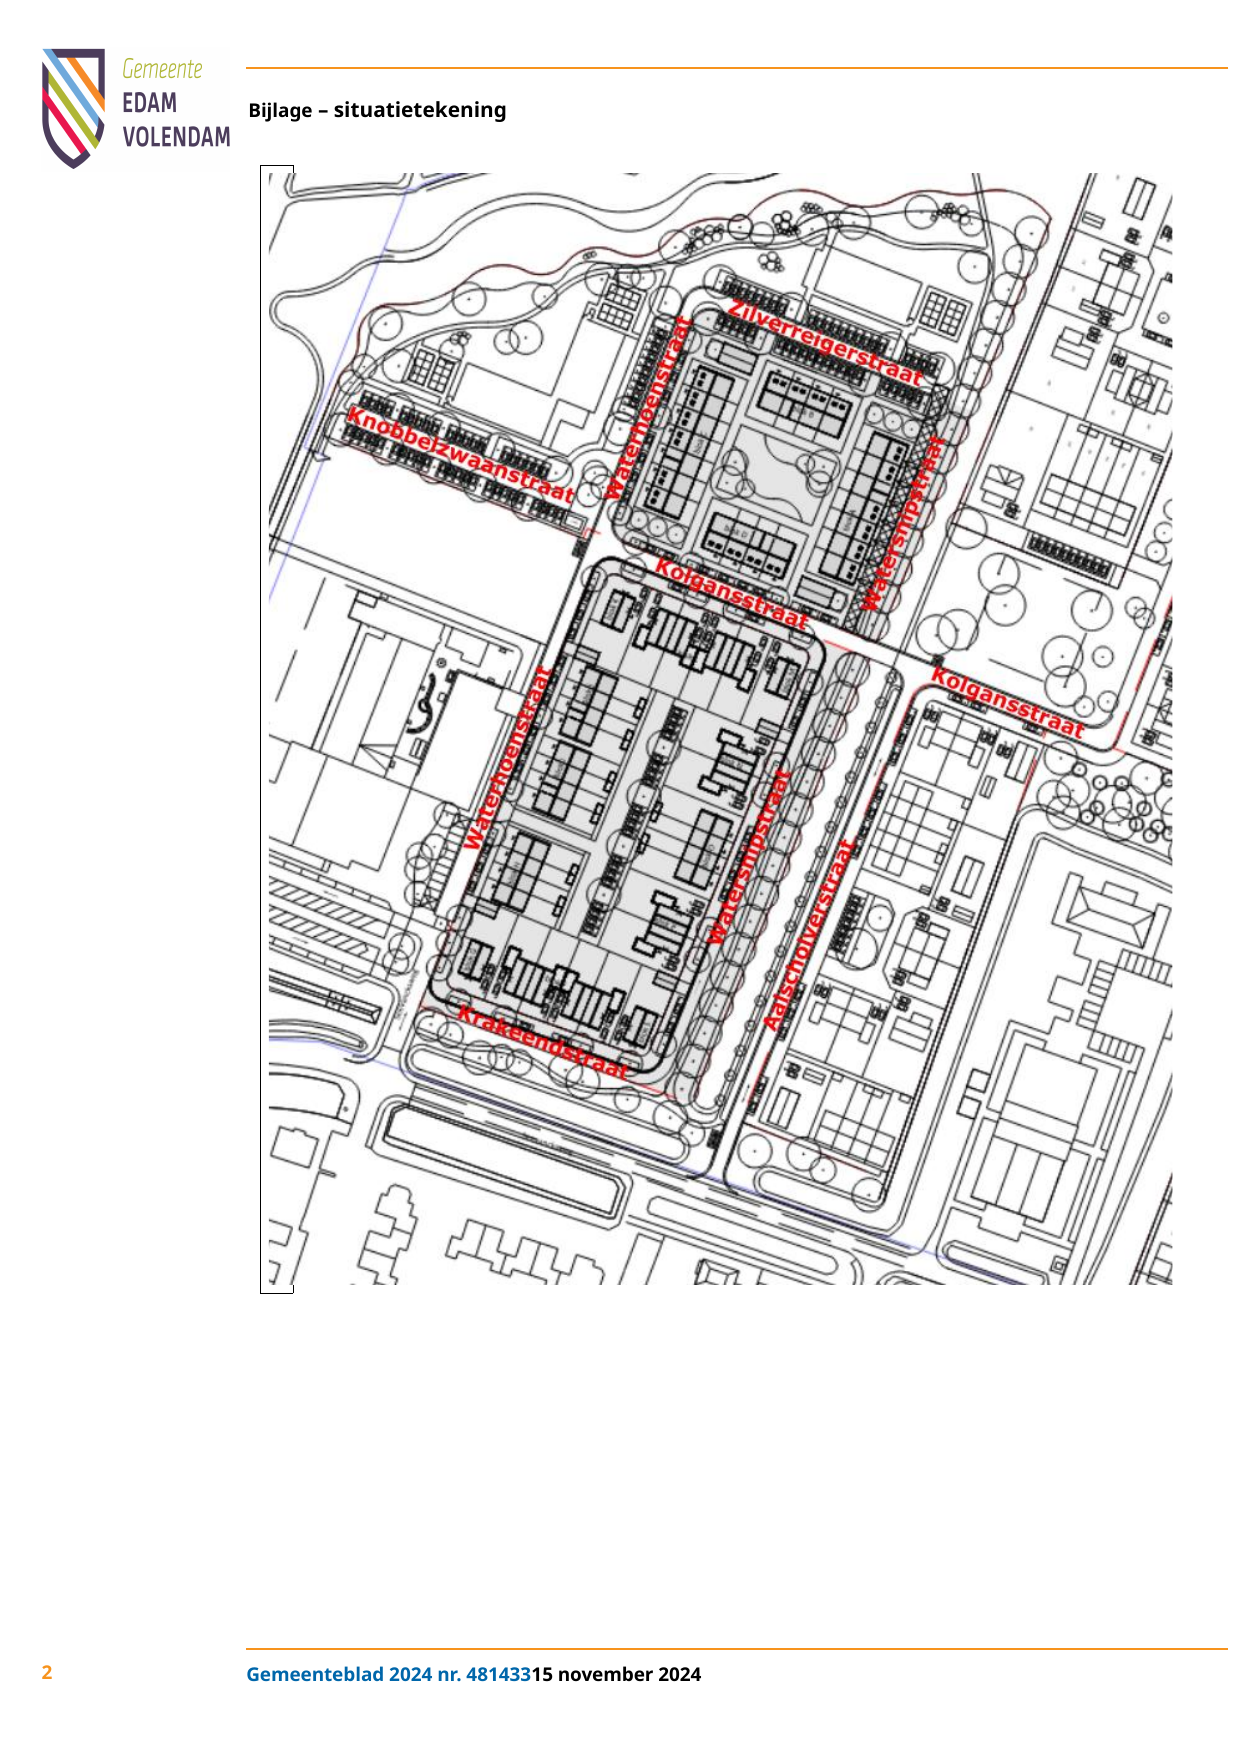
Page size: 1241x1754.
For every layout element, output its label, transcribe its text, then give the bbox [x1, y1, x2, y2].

text Bijlage – situatietekening [248, 95, 1152, 123]
picture [268, 173, 1173, 1285]
picture [41, 47, 231, 172]
